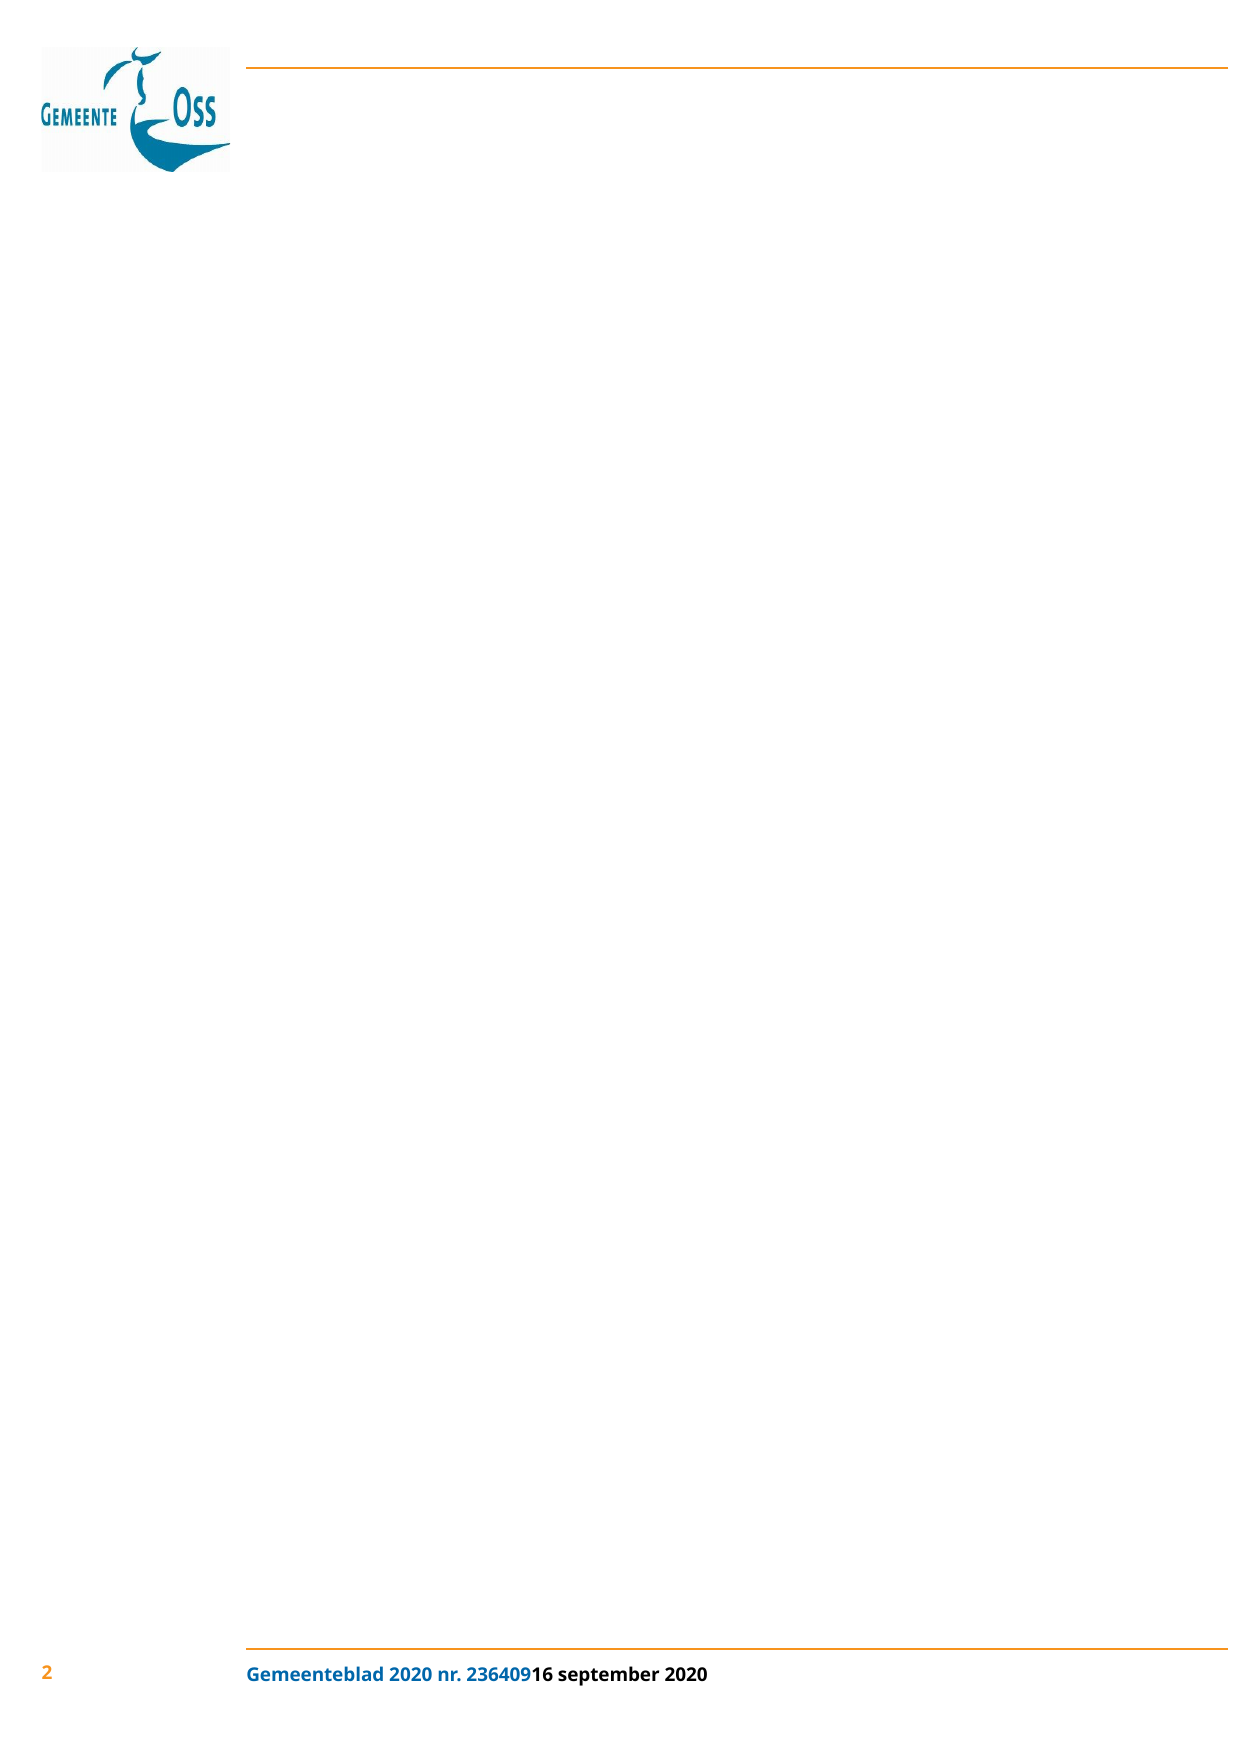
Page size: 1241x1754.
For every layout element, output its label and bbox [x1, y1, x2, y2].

picture [41, 47, 231, 172]
